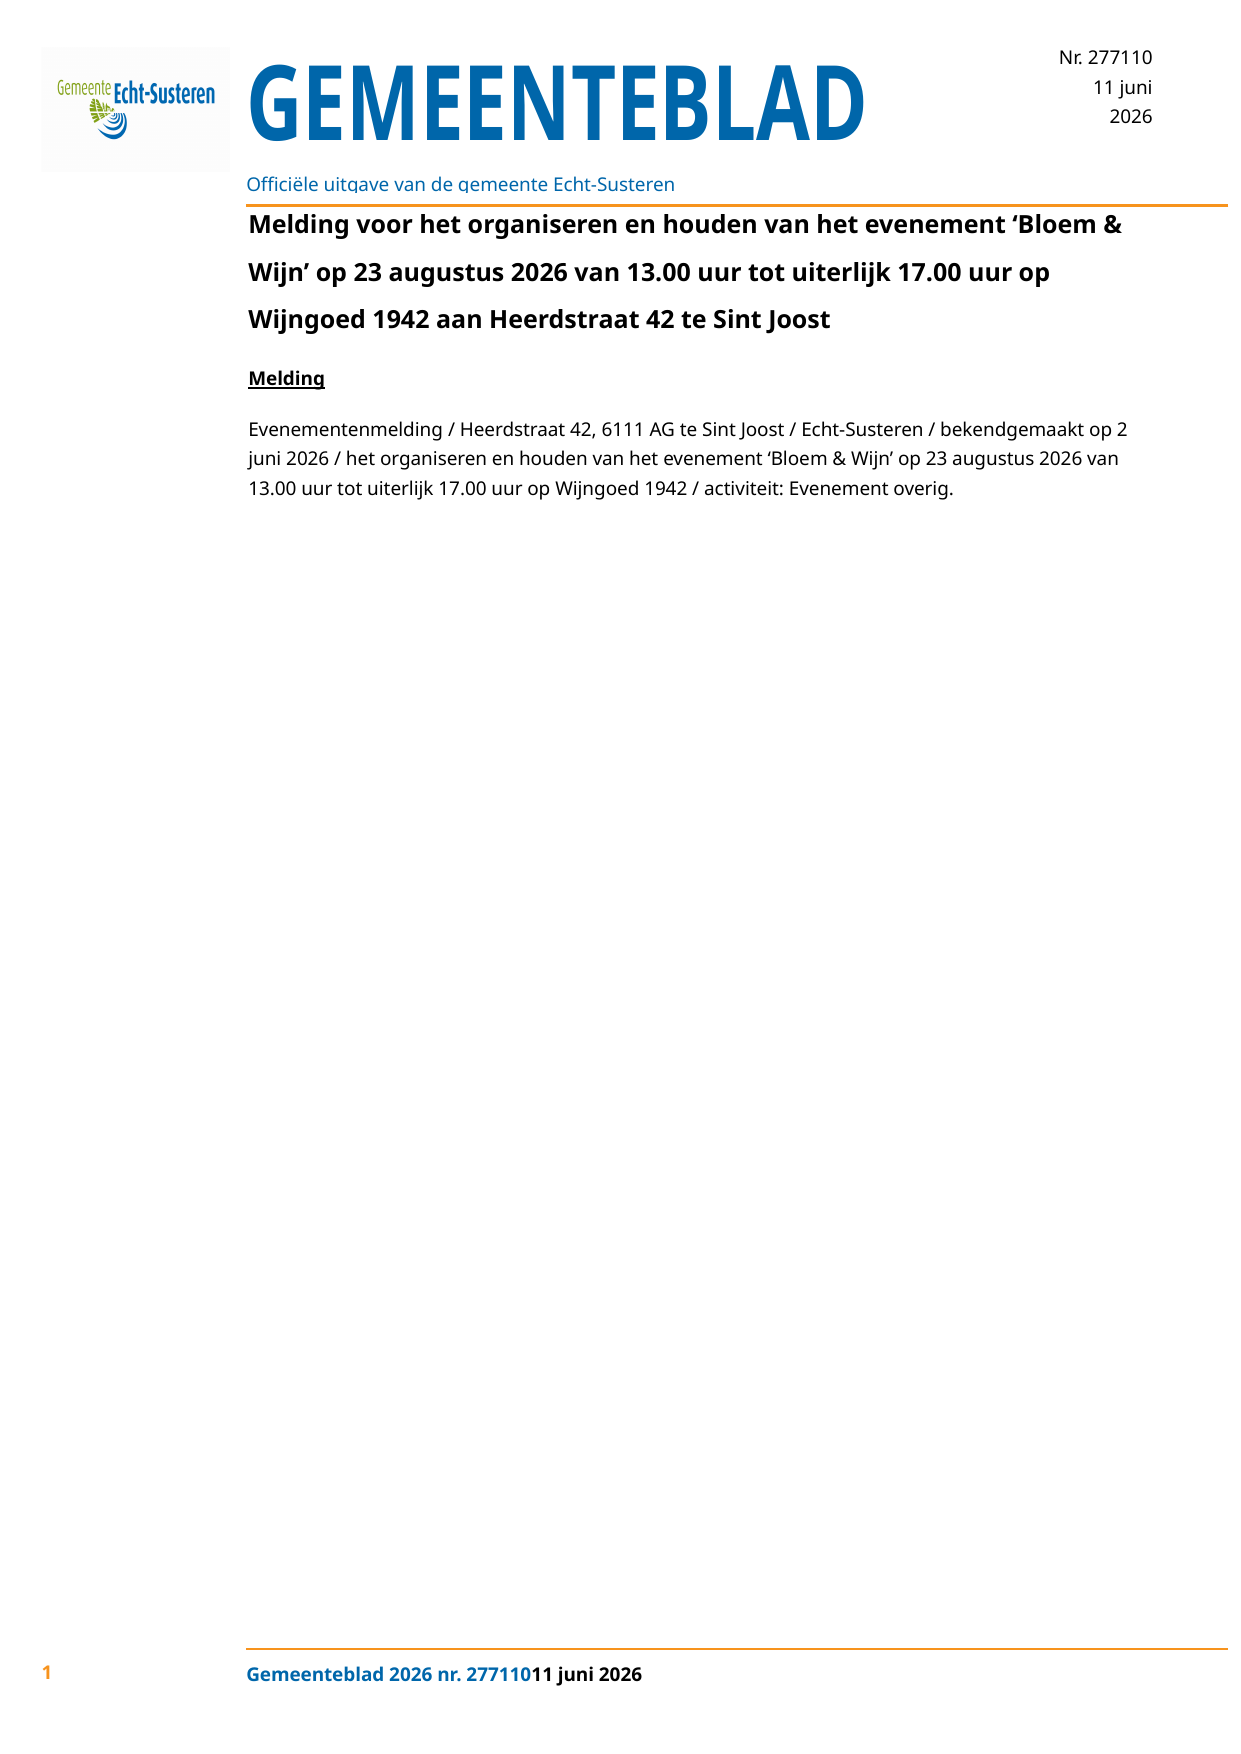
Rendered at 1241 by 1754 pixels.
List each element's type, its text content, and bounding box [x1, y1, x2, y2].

text Evenementenmelding / Heerdstraat 42, 6111 AG te Sint Joost / Echt-Susteren / bekendgemaakt op 2 juni 2026 / het organiseren en houden van het evenement ‘Bloem & Wijn’ op 23 augustus 2026 van 13.00 uur tot uiterlijk 17.00 uur op Wijngoed 1942 / activiteit: Evenement overig. [248, 416, 1152, 501]
picture [41, 47, 231, 172]
text Melding voor het organiseren en houden van het evenement ‘Bloem & Wijn’ op 23 augustus 2026 van 13.00 uur tot uiterlijk 17.00 uur op Wijngoed 1942 aan Heerdstraat 42 te Sint Joost [248, 207, 1152, 336]
text Melding [248, 366, 1152, 391]
